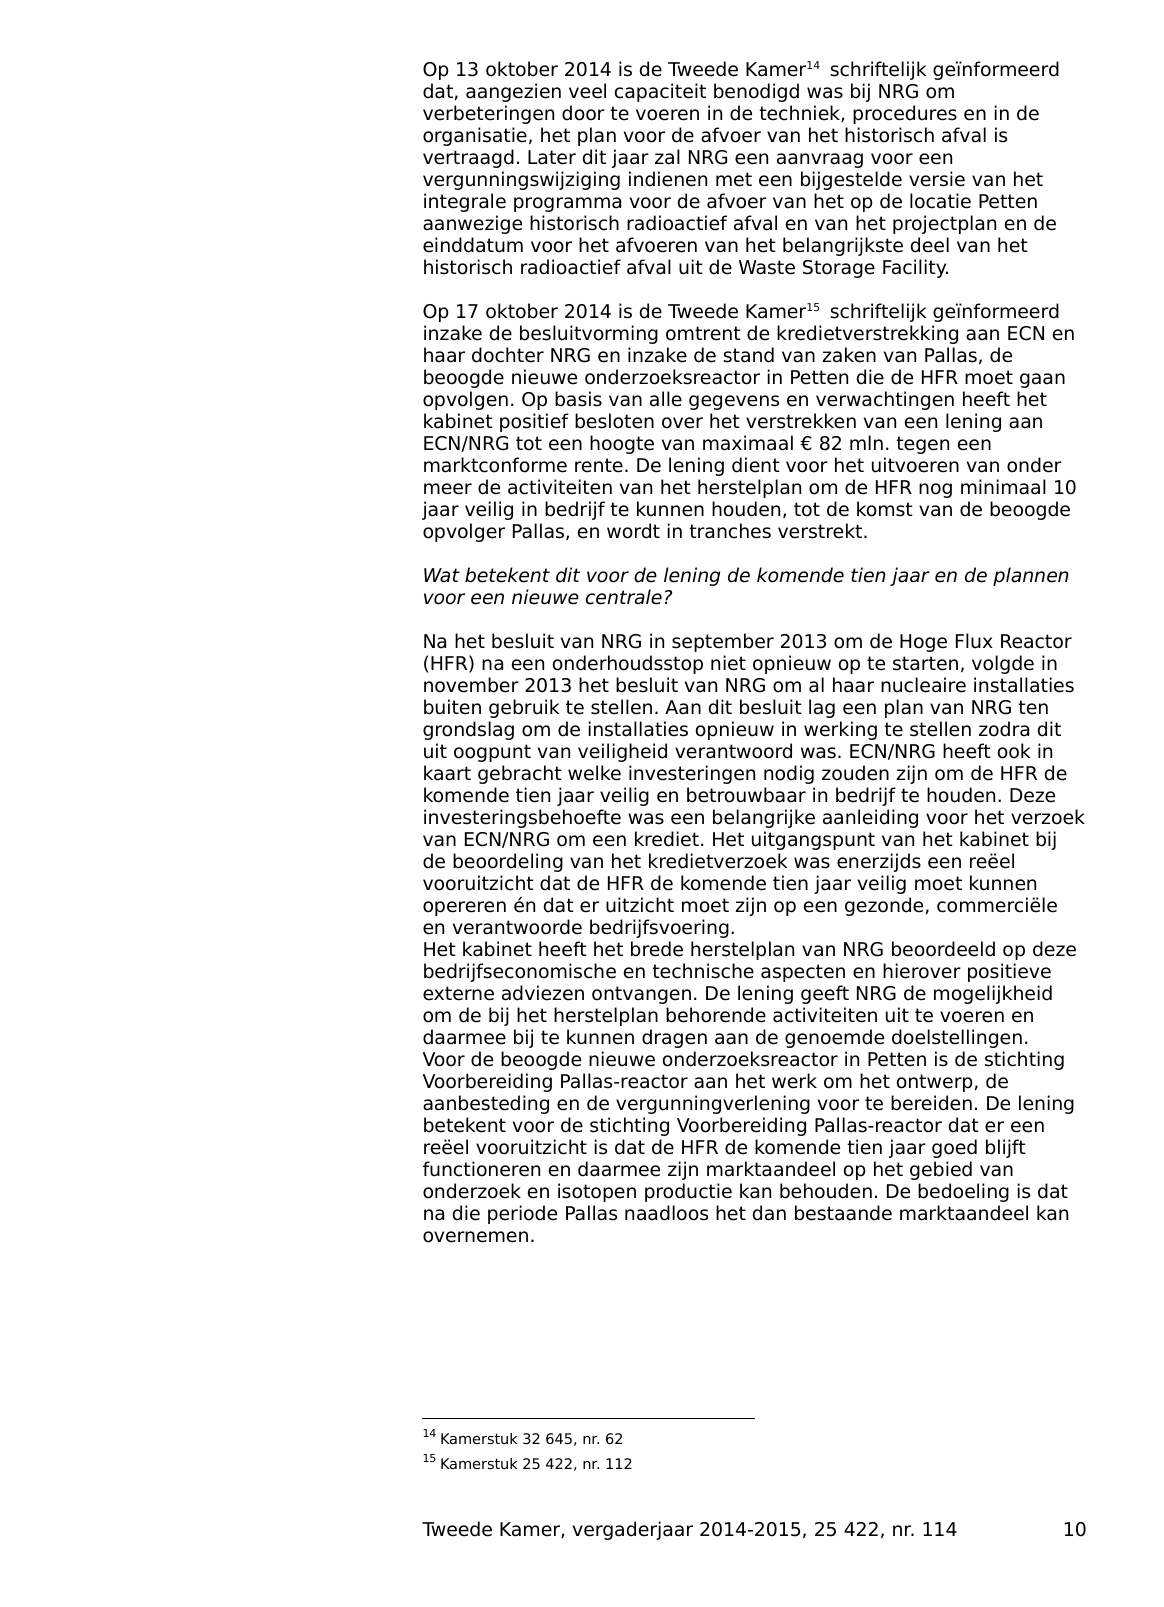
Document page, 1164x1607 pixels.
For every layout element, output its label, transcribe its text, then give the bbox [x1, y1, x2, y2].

text Op 17 oktober 2014 is de Tweede Kamer schriftelijk geïnformeerd inzake de besluitvorming omtrent de kredietverstrekking aan ECN en haar dochter NRG en inzake de stand van zaken van Pallas, de beoogde nieuwe onderzoeksreactor in Petten die de HFR moet gaan opvolgen. Op basis van alle gegevens en verwachtingen heeft het kabinet positief besloten over het verstrekken van een lening aan ECN/NRG tot een hoogte van maximaal € 82 mln. tegen een marktconforme rente. De lening dient voor het uitvoeren van onder meer de activiteiten van het herstelplan om de HFR nog minimaal 10 jaar veilig in bedrijf te kunnen houden, tot de komst van de beoogde opvolger Pallas, en wordt in tranches verstrekt. [422, 301, 1087, 543]
text Kamerstuk 25 422, nr. 112 [422, 1452, 1087, 1474]
text Op 13 oktober 2014 is de Tweede Kamer schriftelijk geïnformeerd dat, aangezien veel capaciteit benodigd was bij NRG om verbeteringen door te voeren in de techniek, procedures en in de organisatie, het plan voor de afvoer van het historisch afval is vertraagd. Later dit jaar zal NRG een aanvraag voor een vergunningswijziging indienen met een bijgestelde versie van het integrale programma voor de afvoer van het op de locatie Petten aanwezige historisch radioactief afval en van het projectplan en de einddatum voor het afvoeren van het belangrijkste deel van het historisch radioactief afval uit de Waste Storage Facility. [422, 59, 1087, 279]
subtitle Wat betekent dit voor de lening de komende tien jaar en de plannen voor een nieuwe centrale? [422, 565, 1087, 609]
text Voor de beoogde nieuwe onderzoeksreactor in Petten is de stichting Voorbereiding Pallas-reactor aan het werk om het ontwerp, de aanbesteding en de vergunningverlening voor te bereiden. De lening betekent voor de stichting Voorbereiding Pallas-reactor dat er een reëel vooruitzicht is dat de HFR de komende tien jaar goed blijft functioneren en daarmee zijn marktaandeel op het gebied van onderzoek en isotopen productie kan behouden. De bedoeling is dat na die periode Pallas naadloos het dan bestaande marktaandeel kan overnemen. [422, 1049, 1087, 1247]
text Kamerstuk 32 645, nr. 62 [422, 1427, 1087, 1449]
text Na het besluit van NRG in september 2013 om de Hoge Flux Reactor (HFR) na een onderhoudsstop niet opnieuw op te starten, volgde in november 2013 het besluit van NRG om al haar nucleaire installaties buiten gebruik te stellen. Aan dit besluit lag een plan van NRG ten grondslag om de installaties opnieuw in werking te stellen zodra dit uit oogpunt van veiligheid verantwoord was. ECN/NRG heeft ook in kaart gebracht welke investeringen nodig zouden zijn om de HFR de komende tien jaar veilig en betrouwbaar in bedrijf te houden. Deze investeringsbehoefte was een belangrijke aanleiding voor het verzoek van ECN/NRG om een krediet. Het uitgangspunt van het kabinet bij de beoordeling van het kredietverzoek was enerzijds een reëel vooruitzicht dat de HFR de komende tien jaar veilig moet kunnen opereren én dat er uitzicht moet zijn op een gezonde, commerciële en verantwoorde bedrijfsvoering. [422, 631, 1087, 939]
text Het kabinet heeft het brede herstelplan van NRG beoordeeld op deze bedrijfseconomische en technische aspecten en hierover positieve externe adviezen ontvangen. De lening geeft NRG de mogelijkheid om de bij het herstelplan behorende activiteiten uit te voeren en daarmee bij te kunnen dragen aan de genoemde doelstellingen. [422, 939, 1087, 1049]
